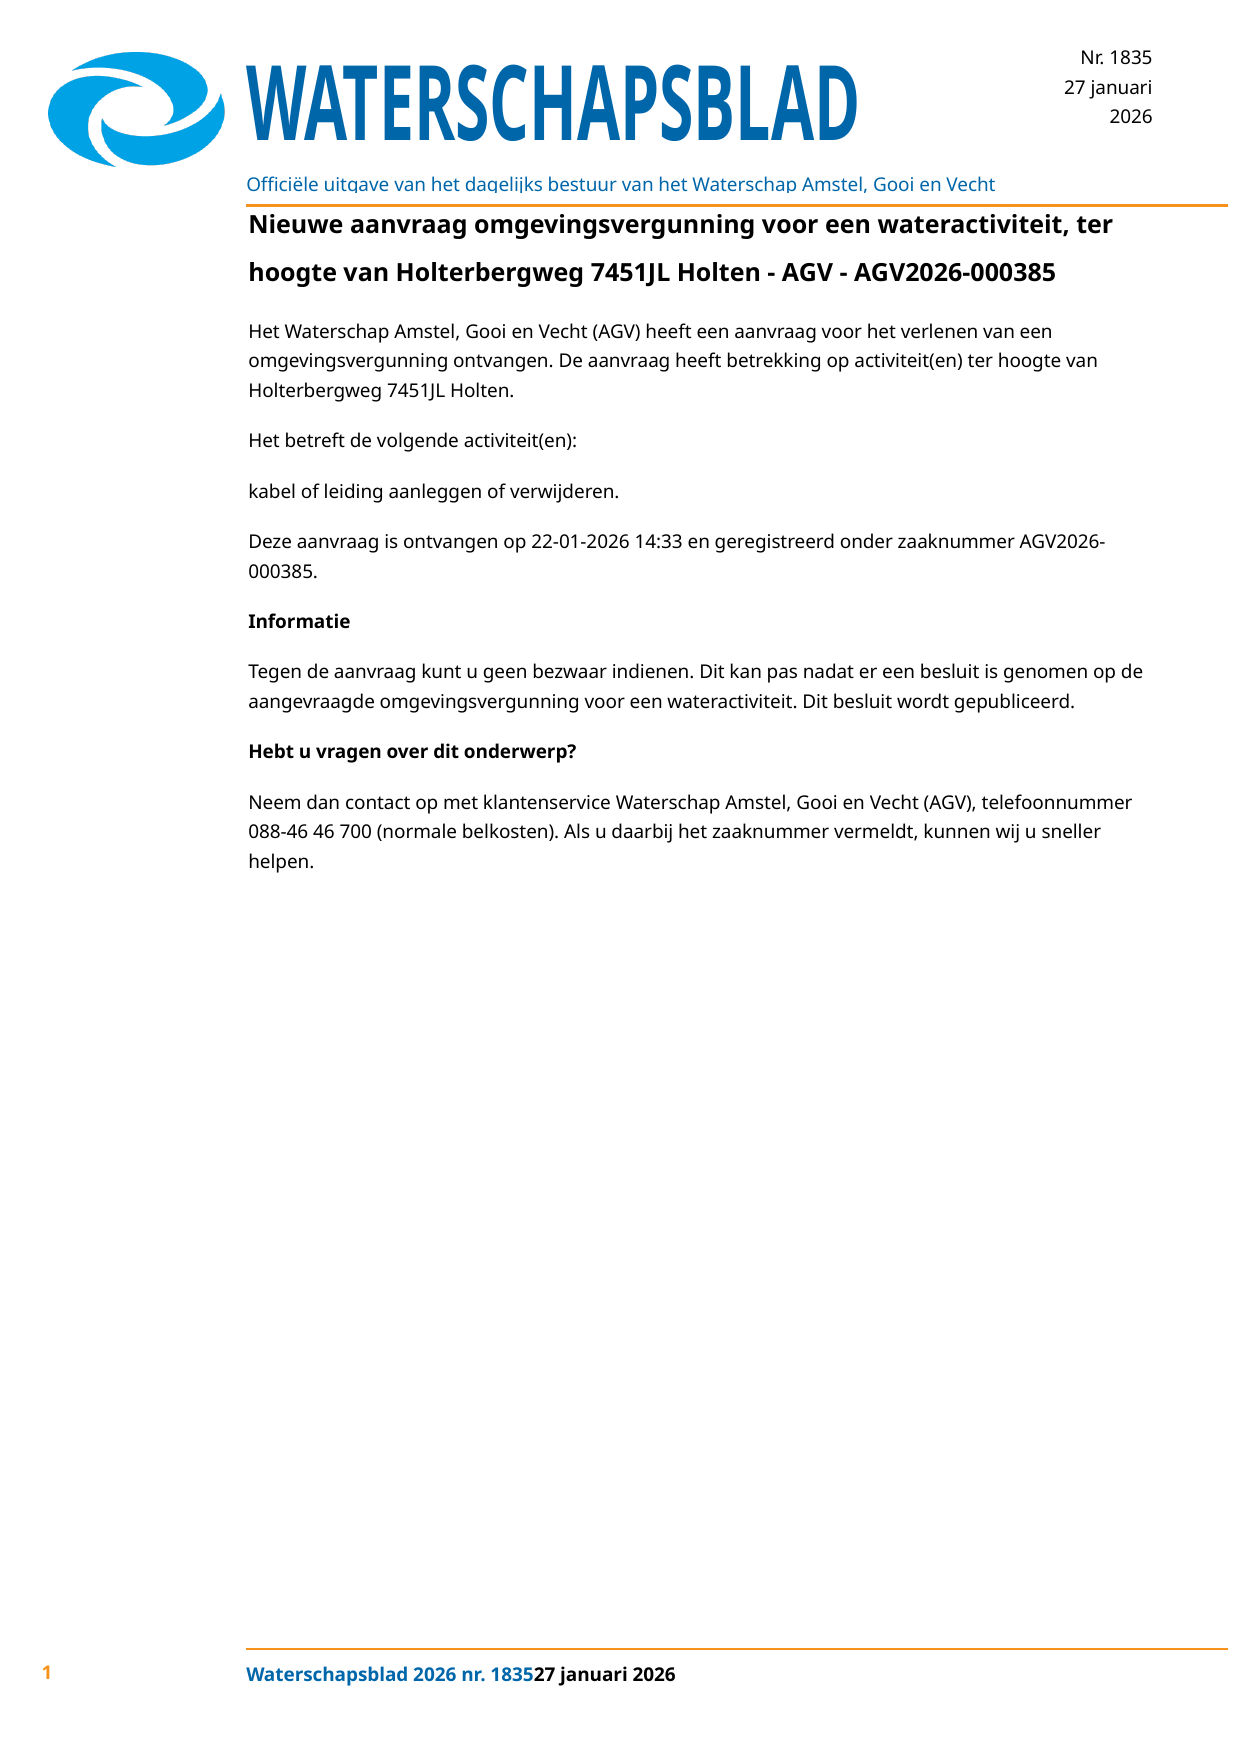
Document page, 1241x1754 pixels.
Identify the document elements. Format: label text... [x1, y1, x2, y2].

text Nieuwe aanvraag omgevingsvergunning voor een wateractiviteit, ter hoogte van Holterbergweg 7451JL Holten - AGV - AGV2026-000385 [248, 207, 1152, 288]
text Hebt u vragen over dit onderwerp? [248, 739, 1152, 764]
text Het betreft de volgende activiteit(en): [248, 427, 1152, 453]
text Neem dan contact op met klantenservice Waterschap Amstel, Gooi en Vecht (AGV), telefoonnummer 088-46 46 700 (normale belkosten). Als u daarbij het zaaknummer vermeldt, kunnen wij u sneller helpen. [248, 789, 1152, 874]
text Deze aanvraag is ontvangen op 22-01-2026 14:33 en geregistreerd onder zaaknummer AGV2026-000385. [248, 528, 1152, 584]
text Informatie [248, 608, 1152, 634]
picture [41, 47, 231, 172]
text Tegen de aanvraag kunt u geen bezwaar indienen. Dit kan pas nadat er een besluit is genomen op de aangevraagde omgevingsvergunning voor een wateractiviteit. Dit besluit wordt gepubliceerd. [248, 659, 1152, 714]
text kabel of leiding aanleggen of verwijderen. [248, 478, 1152, 504]
text Het Waterschap Amstel, Gooi en Vecht (AGV) heeft een aanvraag voor het verlenen van een omgevingsvergunning ontvangen. De aanvraag heeft betrekking op activiteit(en) ter hoogte van Holterbergweg 7451JL Holten. [248, 318, 1152, 403]
